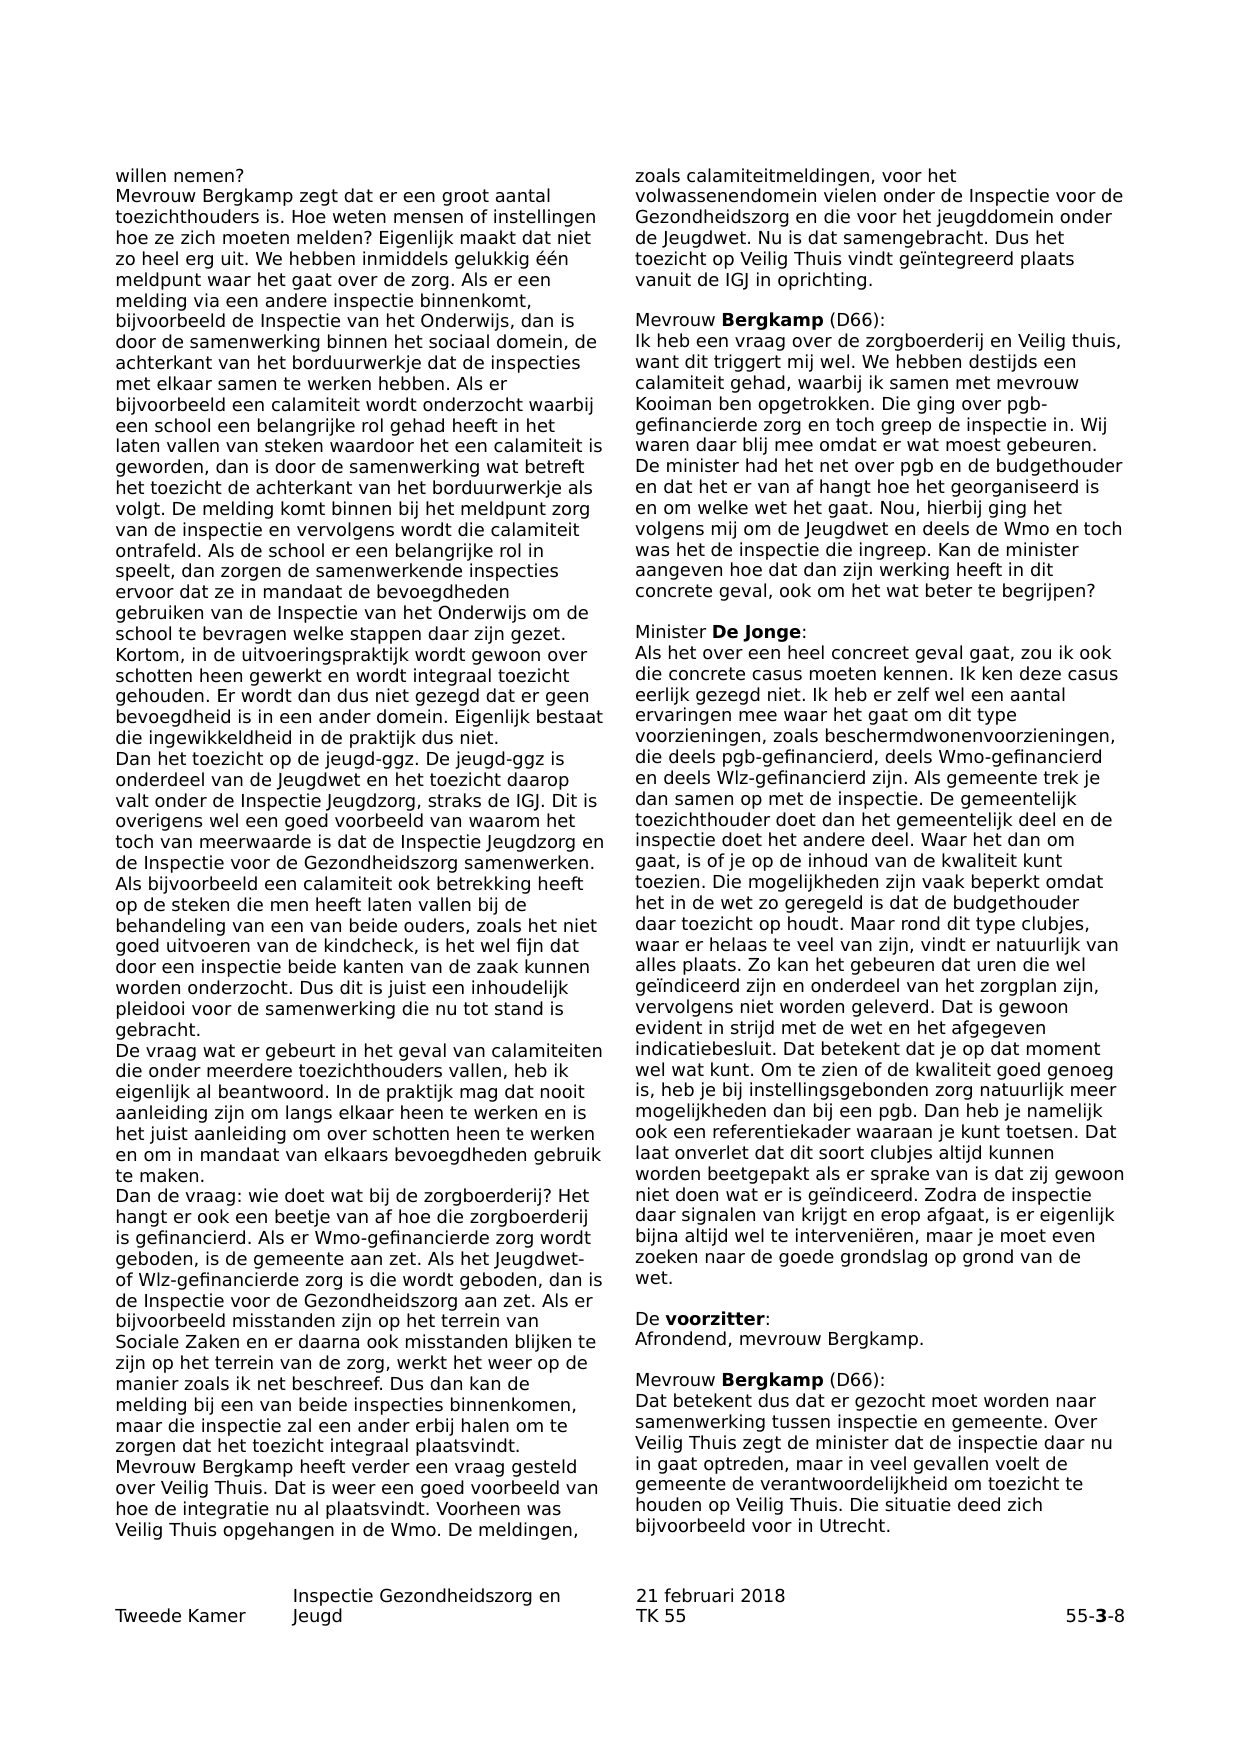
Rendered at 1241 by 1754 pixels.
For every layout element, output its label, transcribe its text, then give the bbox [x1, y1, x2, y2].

text Mevrouw Bergkamp zegt dat er een groot aantal toezichthouders is. Hoe weten mensen of instellingen hoe ze zich moeten melden? Eigenlijk maakt dat niet zo heel erg uit. We hebben inmiddels gelukkig één meldpunt waar het gaat over de zorg. Als er een melding via een andere inspectie binnenkomt, bijvoorbeeld de Inspectie van het Onderwijs, dan is door de samenwerking binnen het sociaal domein, de achterkant van het borduurwerkje dat de inspecties met elkaar samen te werken hebben. Als er bijvoorbeeld een calamiteit wordt onderzocht waarbij een school een belangrijke rol gehad heeft in het laten vallen van steken waardoor het een calamiteit is geworden, dan is door de samenwerking wat betreft het toezicht de achterkant van het borduurwerkje als volgt. De melding komt binnen bij het meldpunt zorg van de inspectie en vervolgens wordt die calamiteit ontrafeld. Als de school er een belangrijke rol in speelt, dan zorgen de samenwerkende inspecties ervoor dat ze in mandaat de bevoegdheden gebruiken van de Inspectie van het Onderwijs om de school te bevragen welke stappen daar zijn gezet. Kortom, in de uitvoeringspraktijk wordt gewoon over schotten heen gewerkt en wordt integraal toezicht gehouden. Er wordt dan dus niet gezegd dat er geen bevoegdheid is in een ander domein. Eigenlijk bestaat die ingewikkeldheid in de praktijk dus niet. [115, 186, 605, 749]
text Afrondend, mevrouw Bergkamp. [635, 1329, 1125, 1350]
text zoals calamiteitmeldingen, voor het volwassenendomein vielen onder de Inspectie voor de Gezondheidszorg en die voor het jeugddomein onder de Jeugdwet. Nu is dat samengebracht. Dus het toezicht op Veilig Thuis vindt geïntegreerd plaats vanuit de IGJ in oprichting. [635, 165, 1125, 290]
text Dan de vraag: wie doet wat bij de zorgboerderij? Het hangt er ook een beetje van af hoe die zorgboerderij is gefinancierd. Als er Wmo-gefinancierde zorg wordt geboden, is de gemeente aan zet. Als het Jeugdwet- of Wlz-gefinancierde zorg is die wordt geboden, dan is de Inspectie voor de Gezondheidszorg aan zet. Als er bijvoorbeeld misstanden zijn op het terrein van Sociale Zaken en er daarna ook misstanden blijken te zijn op het terrein van de zorg, werkt het weer op de manier zoals ik net beschreef. Dus dan kan de melding bij een van beide inspecties binnenkomen, maar die inspectie zal een ander erbij halen om te zorgen dat het toezicht integraal plaatsvindt. [115, 1186, 605, 1457]
text Als het over een heel concreet geval gaat, zou ik ook die concrete casus moeten kennen. Ik ken deze casus eerlijk gezegd niet. Ik heb er zelf wel een aantal ervaringen mee waar het gaat om dit type voorzieningen, zoals beschermdwonenvoorzieningen, die deels pgb-gefinancierd, deels Wmo-gefinancierd en deels Wlz-gefinancierd zijn. Als gemeente trek je dan samen op met de inspectie. De gemeentelijk toezichthouder doet dan het gemeentelijk deel en de inspectie doet het andere deel. Waar het dan om gaat, is of je op de inhoud van de kwaliteit kunt toezien. Die mogelijkheden zijn vaak beperkt omdat het in de wet zo geregeld is dat de budgethouder daar toezicht op houdt. Maar rond dit type clubjes, waar er helaas te veel van zijn, vindt er natuurlijk van alles plaats. Zo kan het gebeuren dat uren die wel geïndiceerd zijn en onderdeel van het zorgplan zijn, vervolgens niet worden geleverd. Dat is gewoon evident in strijd met de wet en het afgegeven indicatiebesluit. Dat betekent dat je op dat moment wel wat kunt. Om te zien of de kwaliteit goed genoeg is, heb je bij instellingsgebonden zorg natuurlijk meer mogelijkheden dan bij een pgb. Dan heb je namelijk ook een referentiekader waaraan je kunt toetsen. Dat laat onverlet dat dit soort clubjes altijd kunnen worden beetgepakt als er sprake van is dat zij gewoon niet doen wat er is geïndiceerd. Zodra de inspectie daar signalen van krijgt en erop afgaat, is er eigenlijk bijna altijd wel te interveniëren, maar je moet even zoeken naar de goede grondslag op grond van de wet. [635, 643, 1125, 1288]
text Dan het toezicht op de jeugd-ggz. De jeugd-ggz is onderdeel van de Jeugdwet en het toezicht daarop valt onder de Inspectie Jeugdzorg, straks de IGJ. Dit is overigens wel een goed voorbeeld van waarom het toch van meerwaarde is dat de Inspectie Jeugdzorg en de Inspectie voor de Gezondheidszorg samenwerken. Als bijvoorbeeld een calamiteit ook betrekking heeft op de steken die men heeft laten vallen bij de behandeling van een van beide ouders, zoals het niet goed uitvoeren van de kindcheck, is het wel fijn dat door een inspectie beide kanten van de zaak kunnen worden onderzocht. Dus dit is juist een inhoudelijk pleidooi voor de samenwerking die nu tot stand is gebracht. [115, 749, 605, 1040]
text willen nemen? [115, 165, 605, 186]
text De vraag wat er gebeurt in het geval van calamiteiten die onder meerdere toezichthouders vallen, heb ik eigenlijk al beantwoord. In de praktijk mag dat nooit aanleiding zijn om langs elkaar heen te werken en is het juist aanleiding om over schotten heen te werken en om in mandaat van elkaars bevoegdheden gebruik te maken. [115, 1040, 605, 1186]
text Mevrouw Bergkamp heeft verder een vraag gesteld over Veilig Thuis. Dat is weer een goed voorbeeld van hoe de integratie nu al plaatsvindt. Voorheen was Veilig Thuis opgehangen in de Wmo. De meldingen, [115, 1457, 605, 1540]
text De voorzitter: [635, 1308, 1125, 1329]
text Mevrouw Bergkamp (D66): [635, 1370, 1125, 1391]
text Minister De Jonge: [635, 622, 1125, 643]
text Dat betekent dus dat er gezocht moet worden naar samenwerking tussen inspectie en gemeente. Over Veilig Thuis zegt de minister dat de inspectie daar nu in gaat optreden, maar in veel gevallen voelt de gemeente de verantwoordelijkheid om toezicht te houden op Veilig Thuis. Die situatie deed zich bijvoorbeeld voor in Utrecht. [635, 1391, 1125, 1537]
text Mevrouw Bergkamp (D66): [635, 310, 1125, 331]
text Ik heb een vraag over de zorgboerderij en Veilig thuis, want dit triggert mij wel. We hebben destijds een calamiteit gehad, waarbij ik samen met mevrouw Kooiman ben opgetrokken. Die ging over pgb-gefinancierde zorg en toch greep de inspectie in. Wij waren daar blij mee omdat er wat moest gebeuren. De minister had het net over pgb en de budgethouder en dat het er van af hangt hoe het georganiseerd is en om welke wet het gaat. Nou, hierbij ging het volgens mij om de Jeugdwet en deels de Wmo en toch was het de inspectie die ingreep. Kan de minister aangeven hoe dat dan zijn werking heeft in dit concrete geval, ook om het wat beter te begrijpen? [635, 331, 1125, 602]
